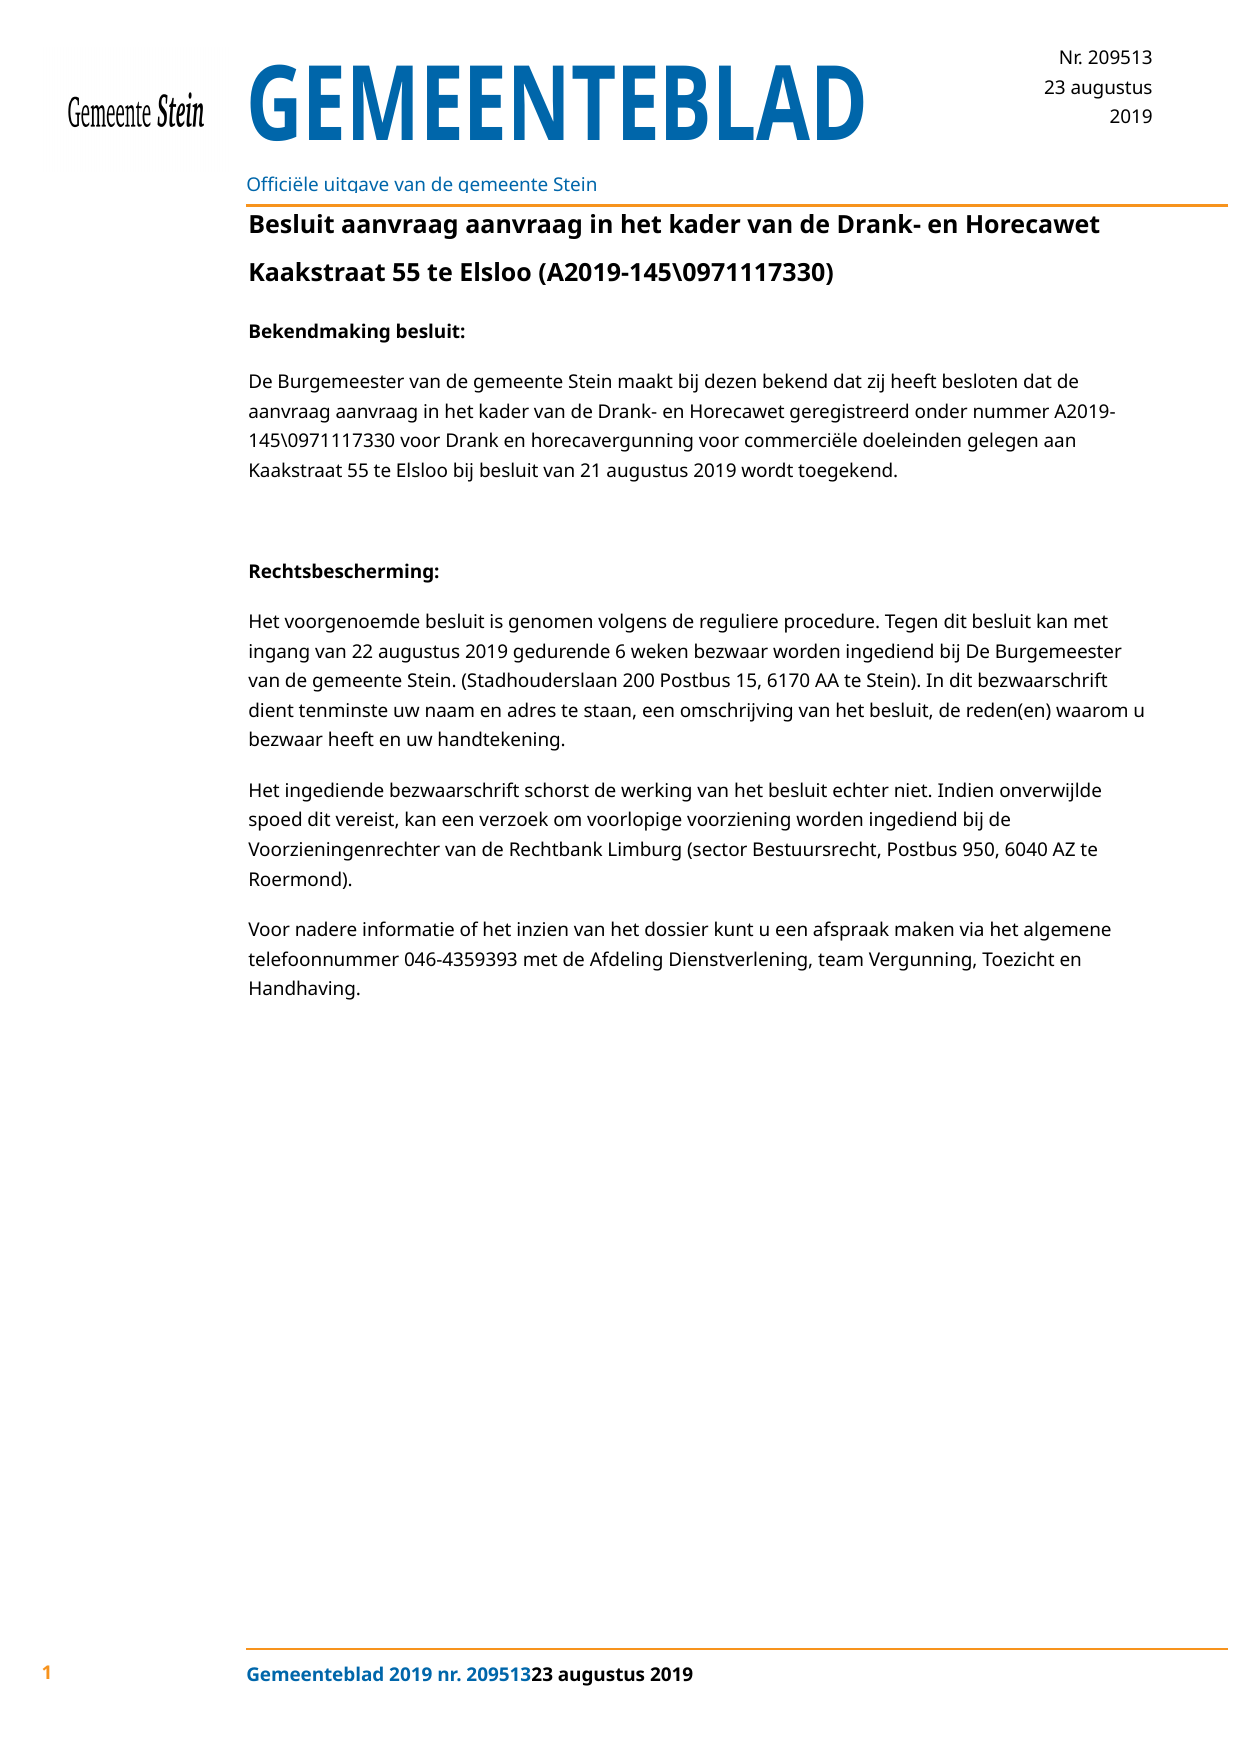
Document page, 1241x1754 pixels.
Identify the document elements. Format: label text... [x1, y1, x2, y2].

picture [41, 47, 231, 172]
text Besluit aanvraag aanvraag in het kader van de Drank- en Horecawet Kaakstraat 55 te Elsloo (A2019-145\0971117330) [248, 207, 1152, 288]
text Bekendmaking besluit: [248, 318, 1152, 344]
text Rechtsbescherming: [248, 558, 1152, 584]
text Het ingediende bezwaarschrift schorst de werking van het besluit echter niet. Indien onverwijlde spoed dit vereist, kan een verzoek om voorlopige voorziening worden ingediend bij de Voorzieningenrechter van de Rechtbank Limburg (sector Bestuursrecht, Postbus 950, 6040 AZ te Roermond). [248, 777, 1152, 892]
text Het voorgenoemde besluit is genomen volgens de reguliere procedure. Tegen dit besluit kan met ingang van 22 augustus 2019 gedurende 6 weken bezwaar worden ingediend bij De Burgemeester van de gemeente Stein. (Stadhouderslaan 200 Postbus 15, 6170 AA te Stein). In dit bezwaarschrift dient tenminste uw naam en adres te staan, een omschrijving van het besluit, de reden(en) waarom u bezwaar heeft en uw handtekening. [248, 608, 1152, 752]
text Voor nadere informatie of het inzien van het dossier kunt u een afspraak maken via het algemene telefoonnummer 046-4359393 met de Afdeling Dienstverlening, team Vergunning, Toezicht en Handhaving. [248, 916, 1152, 1001]
text De Burgemeester van de gemeente Stein maakt bij dezen bekend dat zij heeft besloten dat de aanvraag aanvraag in het kader van de Drank- en Horecawet geregistreerd onder nummer A2019-145\0971117330 voor Drank en horeca­vergunning voor commerciële doeleinden gelegen aan Kaakstraat 55 te Elsloo bij besluit van 21 augustus 2019 wordt toegekend. [248, 368, 1152, 483]
